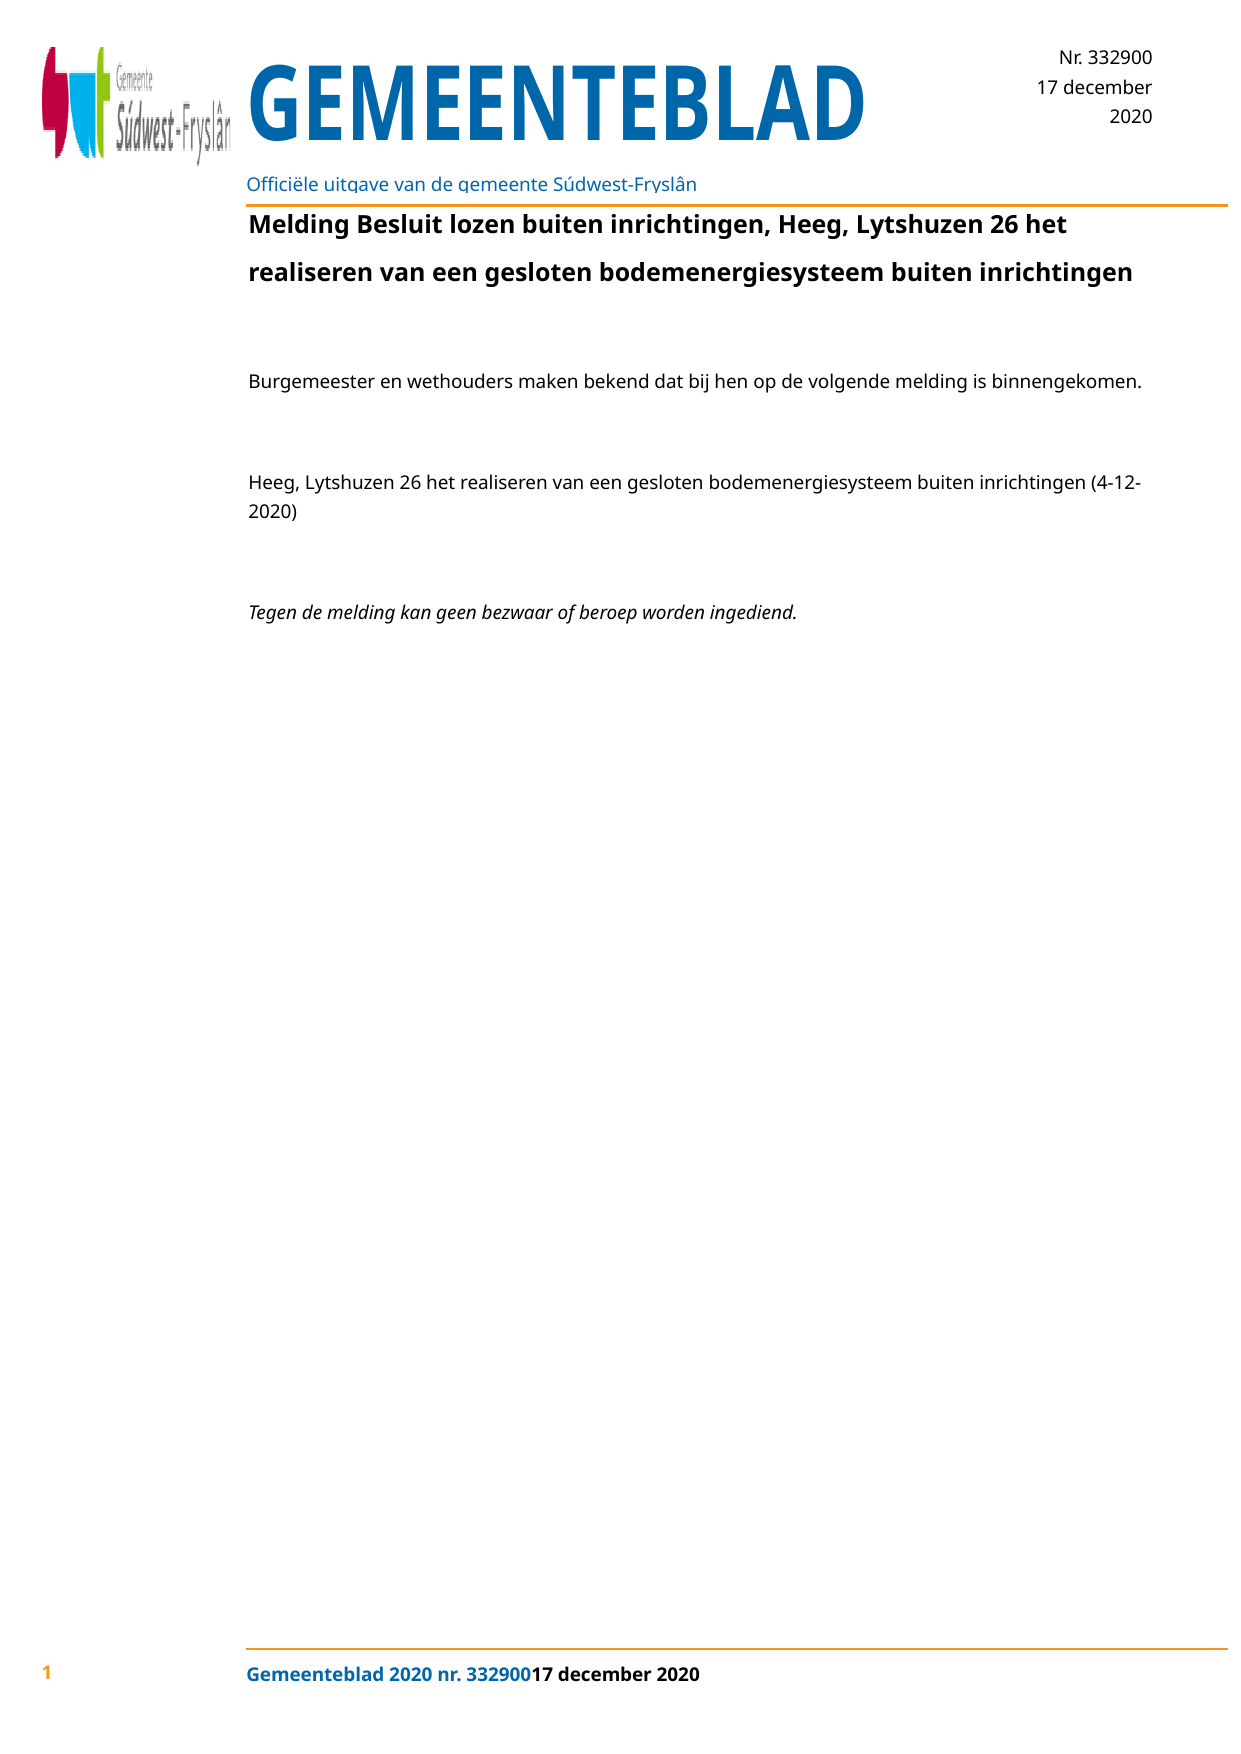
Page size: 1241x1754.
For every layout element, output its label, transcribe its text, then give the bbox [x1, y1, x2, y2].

picture [41, 47, 231, 172]
text Melding Besluit lozen buiten inrichtingen, Heeg, Lytshuzen 26 het realiseren van een gesloten bodemenergiesysteem buiten inrichtingen [248, 207, 1152, 288]
text Tegen de melding kan geen bezwaar of beroep worden ingediend. [248, 599, 1152, 625]
text Heeg, Lytshuzen 26 het realiseren van een gesloten bodemenergiesysteem buiten inrichtingen (4-12-2020) [248, 469, 1152, 524]
text Burgemeester en wethouders maken bekend dat bij hen op de volgende melding is binnengekomen. [248, 368, 1152, 394]
